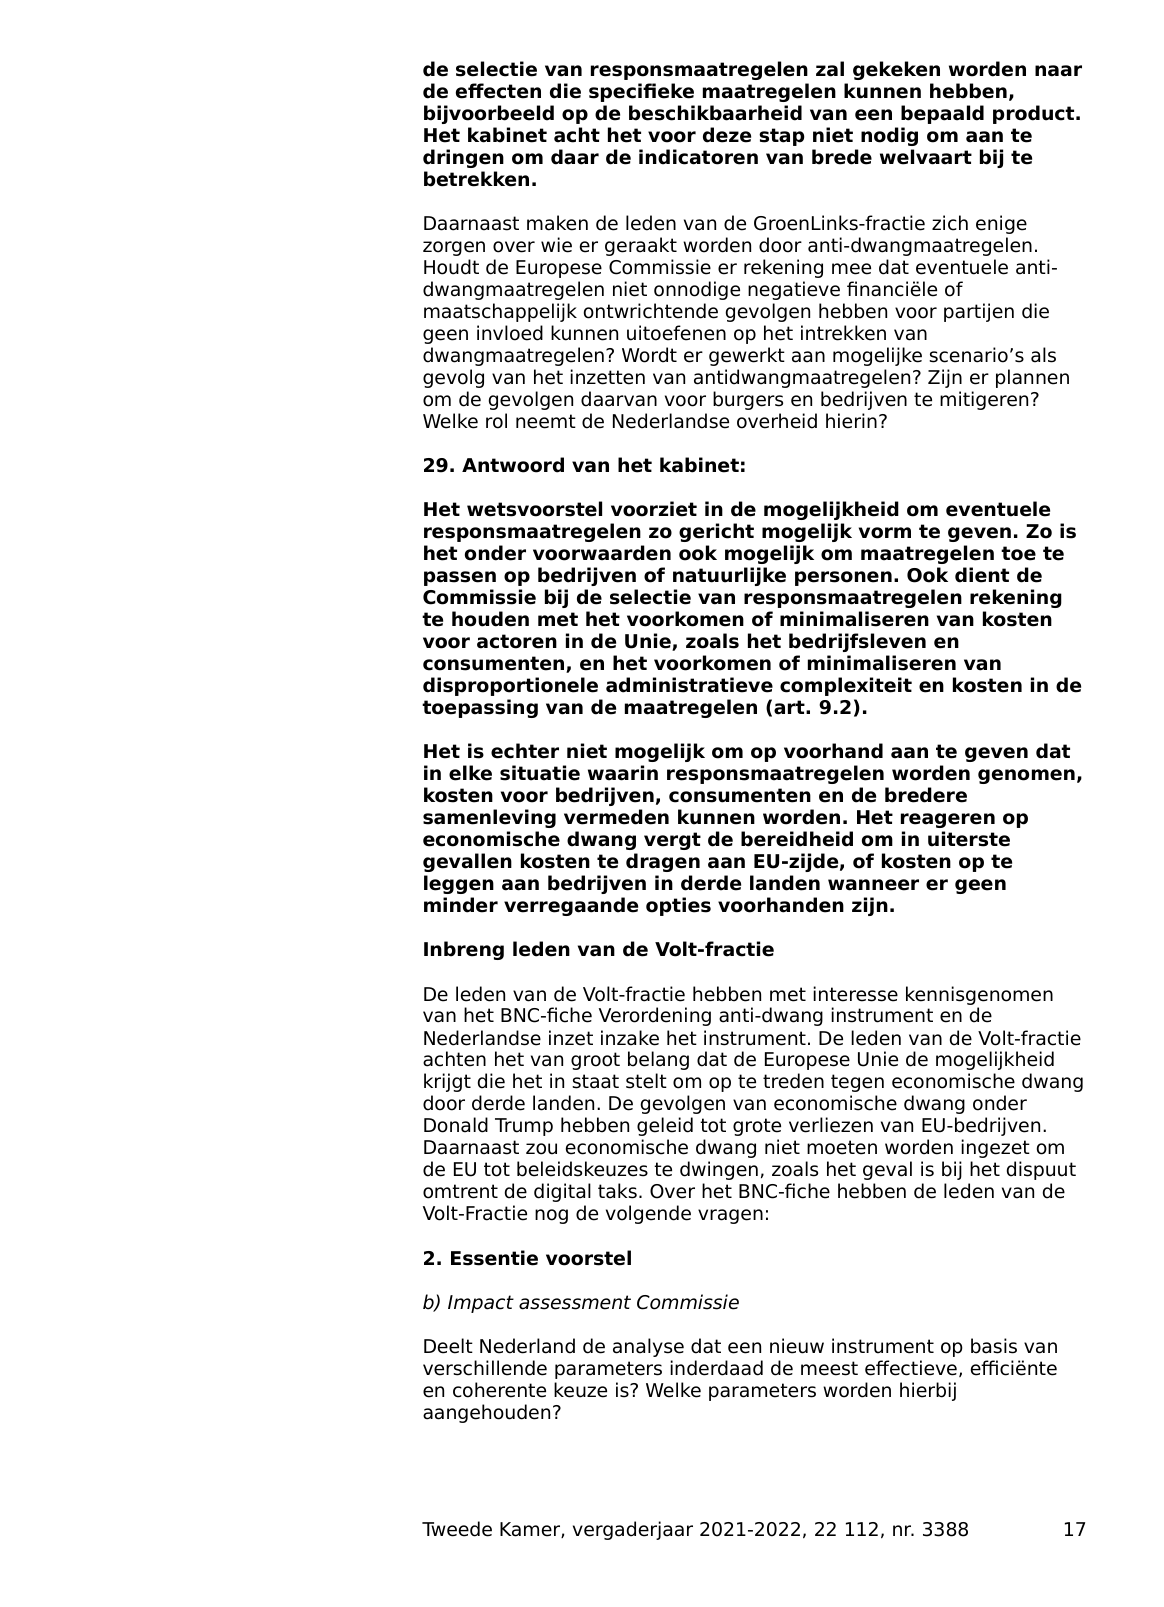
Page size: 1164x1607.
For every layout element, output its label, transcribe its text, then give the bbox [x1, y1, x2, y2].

text Deelt Nederland de analyse dat een nieuw instrument op basis van verschillende parameters inderdaad de meest effectieve, efficiënte en coherente keuze is? Welke parameters worden hierbij aangehouden? [422, 1336, 1087, 1424]
text Daarnaast maken de leden van de GroenLinks-fractie zich enige zorgen over wie er geraakt worden door anti-dwangmaatregelen. Houdt de Europese Commissie er rekening mee dat eventuele anti-dwangmaatregelen niet onnodige negatieve financiële of maatschappelijk ontwrichtende gevolgen hebben voor partijen die geen invloed kunnen uitoefenen op het intrekken van dwangmaatregelen? Wordt er gewerkt aan mogelijke scenario’s als gevolg van het inzetten van antidwangmaatregelen? Zijn er plannen om de gevolgen daarvan voor burgers en bedrijven te mitigeren? Welke rol neemt de Nederlandse overheid hierin? [422, 213, 1087, 433]
subtitle 29. Antwoord van het kabinet: [422, 455, 1087, 477]
subtitle 2. Essentie voorstel [422, 1247, 1087, 1269]
subtitle Inbreng leden van de Volt-fractie [422, 939, 1087, 961]
text de selectie van responsmaatregelen zal gekeken worden naar de effecten die specifieke maatregelen kunnen hebben, bijvoorbeeld op de beschikbaarheid van een bepaald product. Het kabinet acht het voor deze stap niet nodig om aan te dringen om daar de indicatoren van brede welvaart bij te betrekken. [422, 59, 1087, 191]
text De leden van de Volt-fractie hebben met interesse kennisgenomen van het BNC-fiche Verordening anti-dwang instrument en de Nederlandse inzet inzake het instrument. De leden van de Volt-fractie achten het van groot belang dat de Europese Unie de mogelijkheid krijgt die het in staat stelt om op te treden tegen economische dwang door derde landen. De gevolgen van economische dwang onder Donald Trump hebben geleid tot grote verliezen van EU-bedrijven. Daarnaast zou economische dwang niet moeten worden ingezet om de EU tot beleidskeuzes te dwingen, zoals het geval is bij het dispuut omtrent de digital taks. Over het BNC-fiche hebben de leden van de Volt-Fractie nog de volgende vragen: [422, 983, 1087, 1225]
text Het is echter niet mogelijk om op voorhand aan te geven dat in elke situatie waarin responsmaatregelen worden genomen, kosten voor bedrijven, consumenten en de bredere samenleving vermeden kunnen worden. Het reageren op economische dwang vergt de bereidheid om in uiterste gevallen kosten te dragen aan EU-zijde, of kosten op te leggen aan bedrijven in derde landen wanneer er geen minder verregaande opties voorhanden zijn. [422, 741, 1087, 917]
text Het wetsvoorstel voorziet in de mogelijkheid om eventuele responsmaatregelen zo gericht mogelijk vorm te geven. Zo is het onder voorwaarden ook mogelijk om maatregelen toe te passen op bedrijven of natuurlijke personen. Ook dient de Commissie bij de selectie van responsmaatregelen rekening te houden met het voorkomen of minimaliseren van kosten voor actoren in de Unie, zoals het bedrijfsleven en consumenten, en het voorkomen of minimaliseren van disproportionele administratieve complexiteit en kosten in de toepassing van de maatregelen (art. 9.2). [422, 499, 1087, 719]
subtitle b) Impact assessment Commissie [422, 1292, 1087, 1313]
